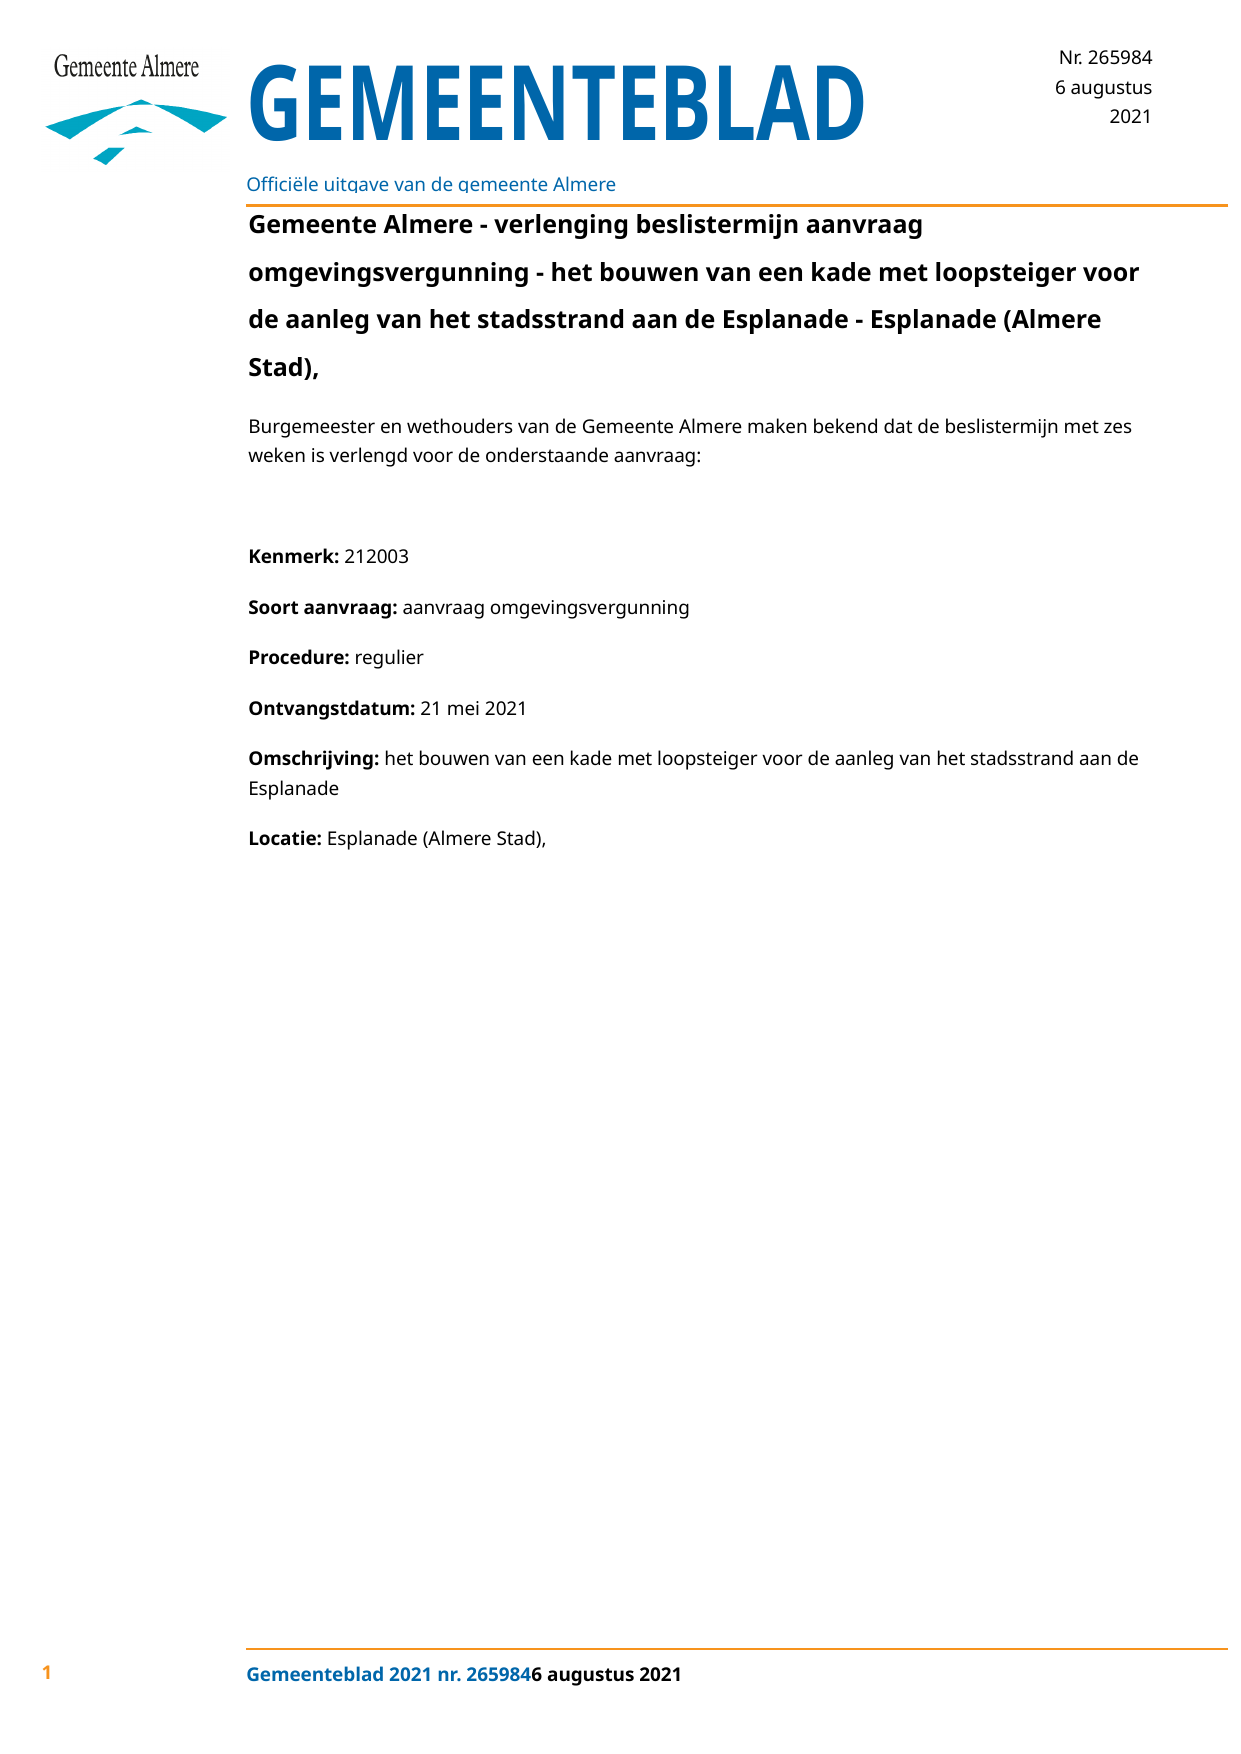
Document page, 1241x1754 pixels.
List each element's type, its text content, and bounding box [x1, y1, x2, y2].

text Omschrijving: het bouwen van een kade met loopsteiger voor de aanleg van het stadsstrand aan de Esplanade [248, 745, 1152, 801]
text Soort aanvraag: aanvraag omgevingsvergunning [248, 594, 1152, 620]
text Kenmerk: 212003 [248, 543, 1152, 569]
text Burgemeester en wethouders van de Gemeente Almere maken bekend dat de beslistermijn met zes weken is verlengd voor de onderstaande aanvraag: [248, 413, 1152, 468]
text Gemeente Almere - verlenging beslistermijn aanvraag omgevingsvergunning - het bouwen van een kade met loopsteiger voor de aanleg van het stadsstrand aan de Esplanade - Esplanade (Almere Stad), [248, 207, 1152, 384]
text Procedure: regulier [248, 644, 1152, 670]
text Locatie: Esplanade (Almere Stad), [248, 825, 1152, 851]
text Ontvangstdatum: 21 mei 2021 [248, 695, 1152, 721]
picture [41, 47, 231, 172]
